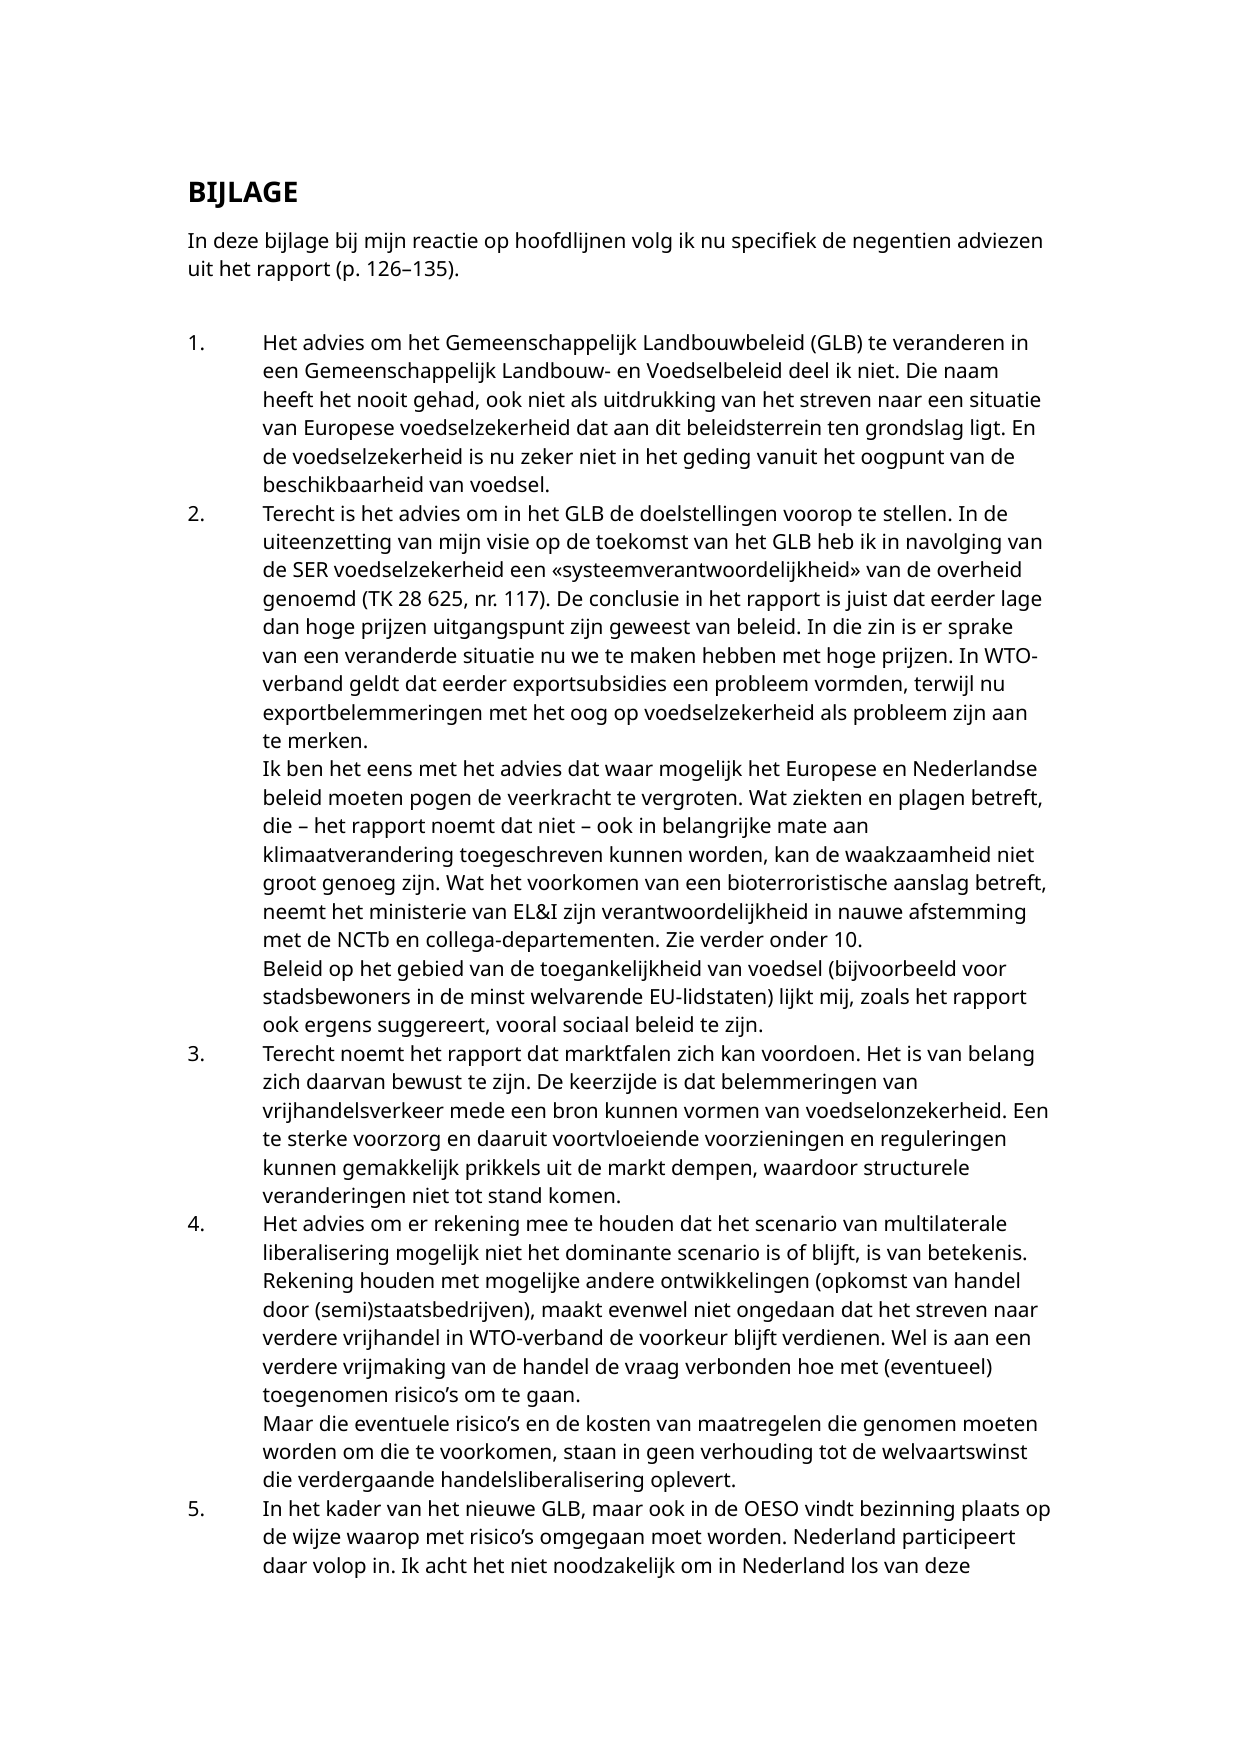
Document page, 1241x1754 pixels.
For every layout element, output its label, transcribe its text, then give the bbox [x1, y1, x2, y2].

list In het kader van het nieuwe GLB, maar ook in de OESO vindt bezinning plaats op de wijze waarop met risico’s omgegaan moet worden. Nederland participeert daar volop in. Ik acht het niet noodzakelijk om in Nederland los van deze [187, 1494, 1053, 1579]
list Ik ben het eens met het advies dat waar mogelijk het Europese en Nederlandse beleid moeten pogen de veerkracht te vergroten. Wat ziekten en plagen betreft, die – het rapport noemt dat niet – ook in belangrijke mate aan klimaatverandering toegeschreven kunnen worden, kan de waakzaamheid niet groot genoeg zijn. Wat het voorkomen van een bioterroristische aanslag betreft, neemt het ministerie van EL&I zijn verantwoordelijkheid in nauwe afstemming met de NCTb en collega-departementen. Zie verder onder 10. [187, 754, 1053, 954]
list Het advies om het Gemeenschappelijk Landbouwbeleid (GLB) te veranderen in een Gemeenschappelijk Landbouw- en Voedselbeleid deel ik niet. Die naam heeft het nooit gehad, ook niet als uitdrukking van het streven naar een situatie van Europese voedselzekerheid dat aan dit beleidsterrein ten grondslag ligt. En de voedselzekerheid is nu zeker niet in het geding vanuit het oogpunt van de beschikbaarheid van voedsel. [187, 328, 1053, 499]
list Terecht noemt het rapport dat marktfalen zich kan voordoen. Het is van belang zich daarvan bewust te zijn. De keerzijde is dat belemmeringen van vrijhandelsverkeer mede een bron kunnen vormen van voedselonzekerheid. Een te sterke voorzorg en daaruit voortvloeiende voorzieningen en reguleringen kunnen gemakkelijk prikkels uit de markt dempen, waardoor structurele veranderingen niet tot stand komen. [187, 1039, 1053, 1209]
list Beleid op het gebied van de toegankelijkheid van voedsel (bijvoorbeeld voor stadsbewoners in de minst welvarende EU-lidstaten) lijkt mij, zoals het rapport ook ergens suggereert, vooral sociaal beleid te zijn. [187, 954, 1053, 1039]
list Maar die eventuele risico’s en de kosten van maatregelen die genomen moeten worden om die te voorkomen, staan in geen verhouding tot de welvaartswinst die verdergaande handelsliberalisering oplevert. [187, 1409, 1053, 1494]
subtitle BIJLAGE [187, 172, 1053, 211]
list Het advies om er rekening mee te houden dat het scenario van multilaterale liberalisering mogelijk niet het dominante scenario is of blijft, is van betekenis. Rekening houden met mogelijke andere ontwikkelingen (opkomst van handel door (semi)staatsbedrijven), maakt evenwel niet ongedaan dat het streven naar verdere vrijhandel in WTO-verband de voorkeur blijft verdienen. Wel is aan een verdere vrijmaking van de handel de vraag verbonden hoe met (eventueel) toegenomen risico’s om te gaan. [187, 1209, 1053, 1409]
text In deze bijlage bij mijn reactie op hoofdlijnen volg ik nu specifiek de negentien adviezen uit het rapport (p. 126–135). [187, 226, 1053, 283]
list Terecht is het advies om in het GLB de doelstellingen voorop te stellen. In de uiteenzetting van mijn visie op de toekomst van het GLB heb ik in navolging van de SER voedselzekerheid een «systeemverantwoordelijkheid» van de overheid genoemd (TK 28 625, nr. 117). De conclusie in het rapport is juist dat eerder lage dan hoge prijzen uitgangspunt zijn geweest van beleid. In die zin is er sprake van een veranderde situatie nu we te maken hebben met hoge prijzen. In WTO-verband geldt dat eerder exportsubsidies een probleem vormden, terwijl nu exportbelemmeringen met het oog op voedselzekerheid als probleem zijn aan te merken. [187, 499, 1053, 754]
